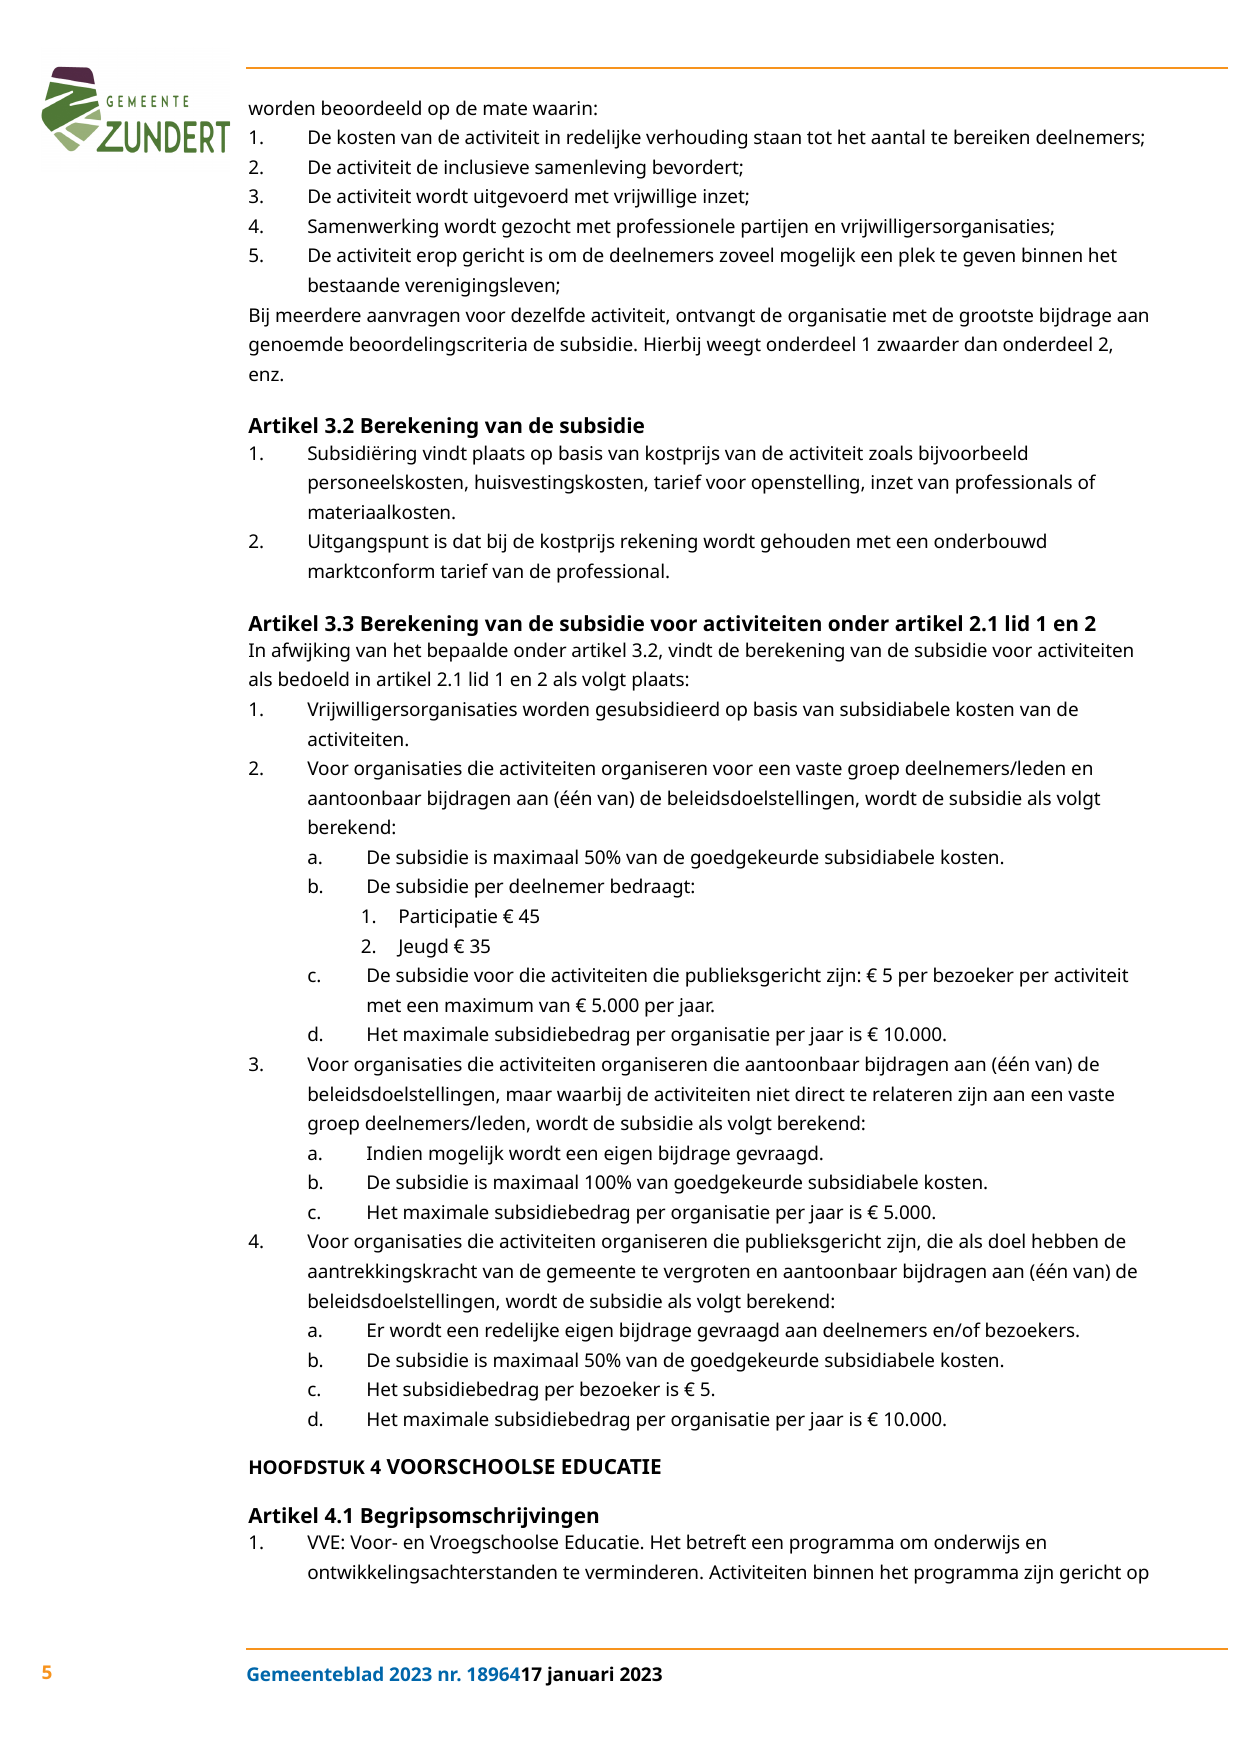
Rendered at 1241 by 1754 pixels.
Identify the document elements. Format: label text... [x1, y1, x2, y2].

text HOOFDSTUK 4 VOORSCHOOLSE EDUCATIE [248, 1452, 1152, 1480]
text worden beoordeeld op de mate waarin: [248, 95, 1152, 121]
list Er wordt een redelijke eigen bijdrage gevraagd aan deelnemers en/of bezoekers. [307, 1317, 1152, 1343]
text Artikel 3.3 Berekening van de subsidie voor activiteiten onder artikel 2.1 lid 1 en 2 [248, 609, 1152, 637]
list De subsidie is maximaal 100% van goedgekeurde subsidiabele kosten. [307, 1169, 1152, 1195]
list VVE: Voor- en Vroegschoolse Educatie. Het betreft een programma om onderwijs en ontwikkelingsachterstanden te verminderen. Activiteiten binnen het programma zijn gericht op [248, 1529, 1152, 1585]
list Jeugd € 35 [361, 933, 1152, 959]
text Artikel 4.1 Begripsomschrijvingen [248, 1501, 1152, 1529]
text Artikel 3.2 Berekening van de subsidie [248, 411, 1152, 440]
picture [41, 47, 231, 172]
list De activiteit de inclusieve samenleving bevordert; [248, 154, 1152, 180]
list De activiteit erop gericht is om de deelnemers zoveel mogelijk een plek te geven binnen het bestaande verenigingsleven; [248, 243, 1152, 298]
list Participatie € 45 [361, 903, 1152, 929]
list Het maximale subsidiebedrag per organisatie per jaar is € 10.000. [307, 1406, 1152, 1432]
list De subsidie voor die activiteiten die publieksgericht zijn: € 5 per bezoeker per activiteit met een maximum van € 5.000 per jaar. [307, 962, 1152, 1018]
list Het maximale subsidiebedrag per organisatie per jaar is € 5.000. [307, 1199, 1152, 1225]
list Voor organisaties die activiteiten organiseren voor een vaste groep deelnemers/leden en aantoonbaar bijdragen aan (één van) de beleidsdoelstellingen, wordt de subsidie als volgt berekend: [248, 755, 1152, 840]
list Voor organisaties die activiteiten organiseren die aantoonbaar bijdragen aan (één van) de beleidsdoelstellingen, maar waarbij de activiteiten niet direct te relateren zijn aan een vaste groep deelnemers/leden, wordt de subsidie als volgt berekend: [248, 1051, 1152, 1136]
text Bij meerdere aanvragen voor dezelfde activiteit, ontvangt de organisatie met de grootste bijdrage aan genoemde beoordelingscriteria de subsidie. Hierbij weegt onderdeel 1 zwaarder dan onderdeel 2, enz. [248, 302, 1152, 387]
list De subsidie is maximaal 50% van de goedgekeurde subsidiabele kosten. [307, 1347, 1152, 1373]
list Het subsidiebedrag per bezoeker is € 5. [307, 1377, 1152, 1402]
list Samenwerking wordt gezocht met professionele partijen en vrijwilligersorganisaties; [248, 213, 1152, 239]
list De kosten van de activiteit in redelijke verhouding staan tot het aantal te bereiken deelnemers; [248, 124, 1152, 150]
list Het maximale subsidiebedrag per organisatie per jaar is € 10.000. [307, 1022, 1152, 1047]
list Uitgangspunt is dat bij de kostprijs rekening wordt gehouden met een onderbouwd marktconform tarief van de professional. [248, 529, 1152, 584]
list Subsidiëring vindt plaats op basis van kostprijs van de activiteit zoals bijvoorbeeld personeelskosten, huisvestingskosten, tarief voor openstelling, inzet van professionals of materiaalkosten. [248, 440, 1152, 525]
list De subsidie is maximaal 50% van de goedgekeurde subsidiabele kosten. [307, 844, 1152, 870]
list De activiteit wordt uitgevoerd met vrijwillige inzet; [248, 183, 1152, 209]
list Vrijwilligersorganisaties worden gesubsidieerd op basis van subsidiabele kosten van de activiteiten. [248, 696, 1152, 752]
list Voor organisaties die activiteiten organiseren die publieksgericht zijn, die als doel hebben de aantrekkingskracht van de gemeente te vergroten en aantoonbaar bijdragen aan (één van) de beleidsdoelstellingen, wordt de subsidie als volgt berekend: [248, 1229, 1152, 1314]
list De subsidie per deelnemer bedraagt: [307, 874, 1152, 899]
text In afwijking van het bepaalde onder artikel 3.2, vindt de berekening van de subsidie voor activiteiten als bedoeld in artikel 2.1 lid 1 en 2 als volgt plaats: [248, 637, 1152, 692]
list Indien mogelijk wordt een eigen bijdrage gevraagd. [307, 1140, 1152, 1166]
